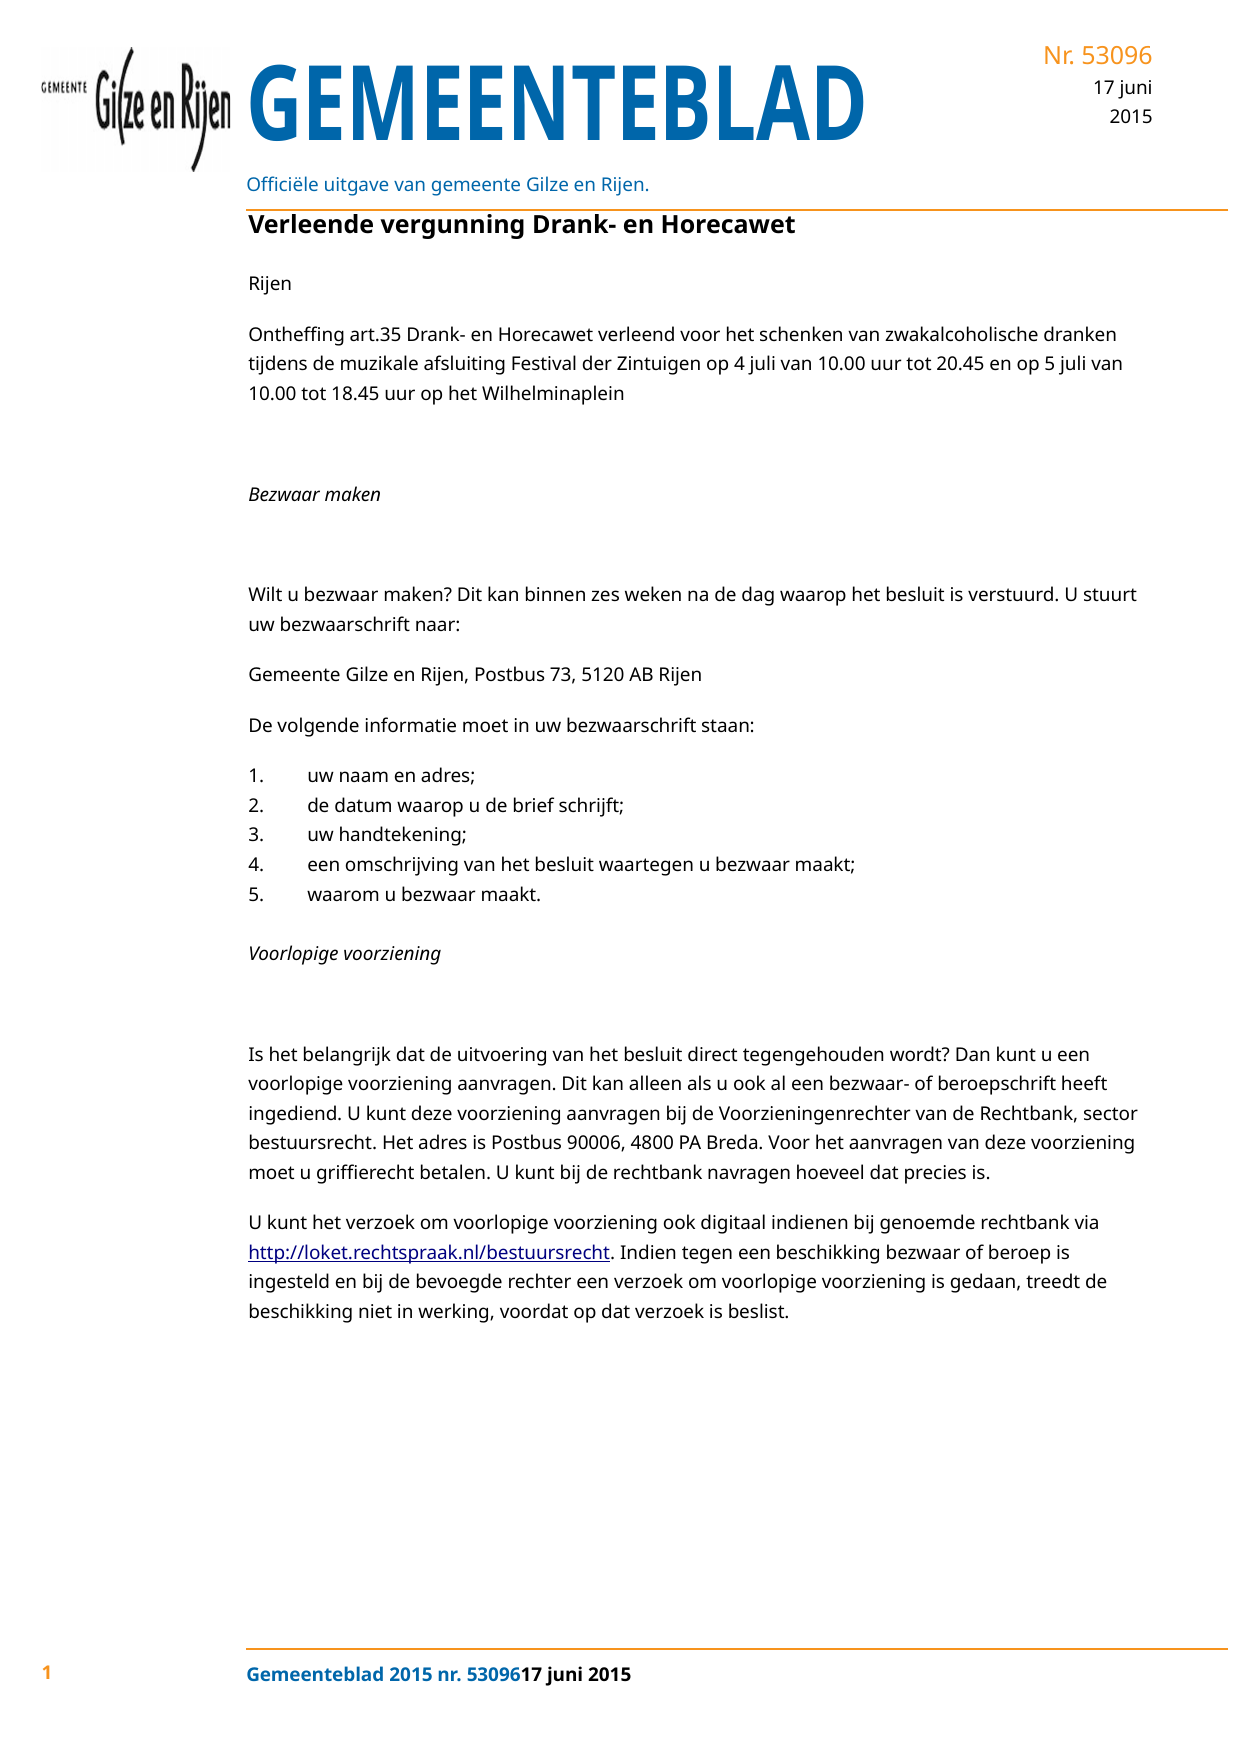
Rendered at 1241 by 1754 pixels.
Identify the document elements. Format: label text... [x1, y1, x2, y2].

text Gemeente Gilze en Rijen, Postbus 73, 5120 AB Rijen [248, 662, 1152, 687]
text Wilt u bezwaar maken? Dit kan binnen zes weken na de dag waarop het besluit is verstuurd. U stuurt uw bezwaarschrift naar: [248, 582, 1152, 637]
text Verleende vergunning Drank- en Horecawet [248, 211, 1152, 241]
text Voorlopige voorziening [248, 940, 1152, 966]
text Rijen [248, 270, 1152, 296]
list de datum waarop u de brief schrijft; [248, 792, 1152, 818]
list uw handtekening; [248, 822, 1152, 847]
list een omschrijving van het besluit waartegen u bezwaar maakt; [248, 851, 1152, 877]
text U kunt het verzoek om voorlopige voorziening ook digitaal indienen bij genoemde rechtbank via http://loket.rechtspraak.nl/bestuursrecht. Indien tegen een beschikking bezwaar of beroep is ingesteld en bij de bevoegde rechter een verzoek om voorlopige voorziening is gedaan, treedt de beschikking niet in werking, voordat op dat verzoek is beslist. [248, 1209, 1152, 1324]
list uw naam en adres; [248, 762, 1152, 788]
picture [41, 47, 231, 172]
list waarom u bezwaar maakt. [248, 881, 1152, 906]
text Ontheffing art.35 Drank- en Horecawet verleend voor het schenken van zwakalcoholische dranken tijdens de muzikale afsluiting Festival der Zintuigen op 4 juli van 10.00 uur tot 20.45 en op 5 juli van 10.00 tot 18.45 uur op het Wilhelminaplein [248, 321, 1152, 406]
text Is het belangrijk dat de uitvoering van het besluit direct tegengehouden wordt? Dan kunt u een voorlopige voorziening aanvragen. Dit kan alleen als u ook al een bezwaar- of beroepschrift heeft ingediend. U kunt deze voorziening aanvragen bij de Voorzieningenrechter van de Rechtbank, sector bestuursrecht. Het adres is Postbus 90006, 4800 PA Breda. Voor het aanvragen van deze voorziening moet u griffierecht betalen. U kunt bij de rechtbank navragen hoeveel dat precies is. [248, 1041, 1152, 1185]
text Bezwaar maken [248, 481, 1152, 506]
text De volgende informatie moet in uw bezwaarschrift staan: [248, 712, 1152, 738]
